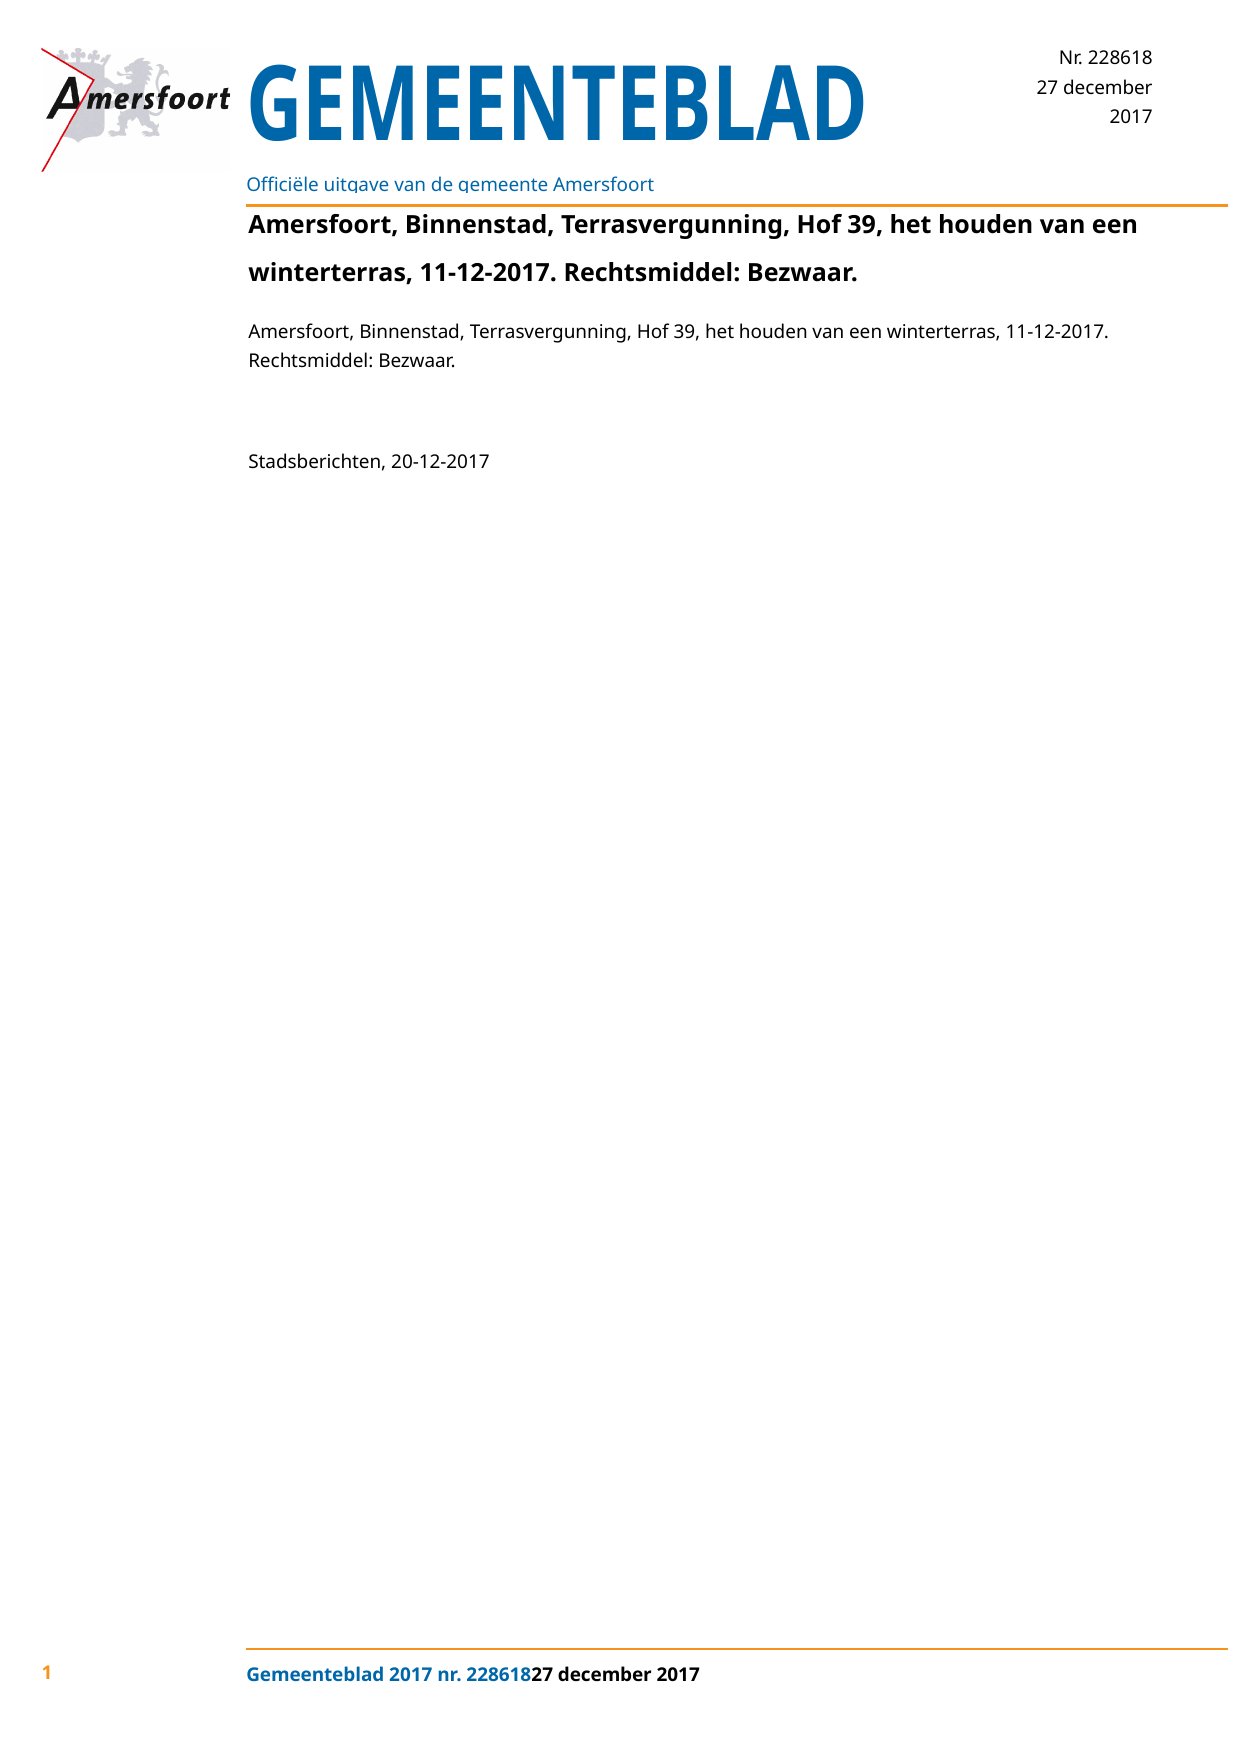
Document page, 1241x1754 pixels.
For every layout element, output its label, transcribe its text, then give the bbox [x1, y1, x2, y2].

picture [41, 47, 231, 172]
text Stadsberichten, 20-12-2017 [248, 448, 1152, 474]
text Amersfoort, Binnenstad, Terrasvergunning, Hof 39, het houden van een winterterras, 11-12-2017. Rechtsmiddel: Bezwaar. [248, 207, 1152, 288]
text Amersfoort, Binnenstad, Terrasvergunning, Hof 39, het houden van een winterterras, 11-12-2017. Rechtsmiddel: Bezwaar. [248, 318, 1152, 373]
